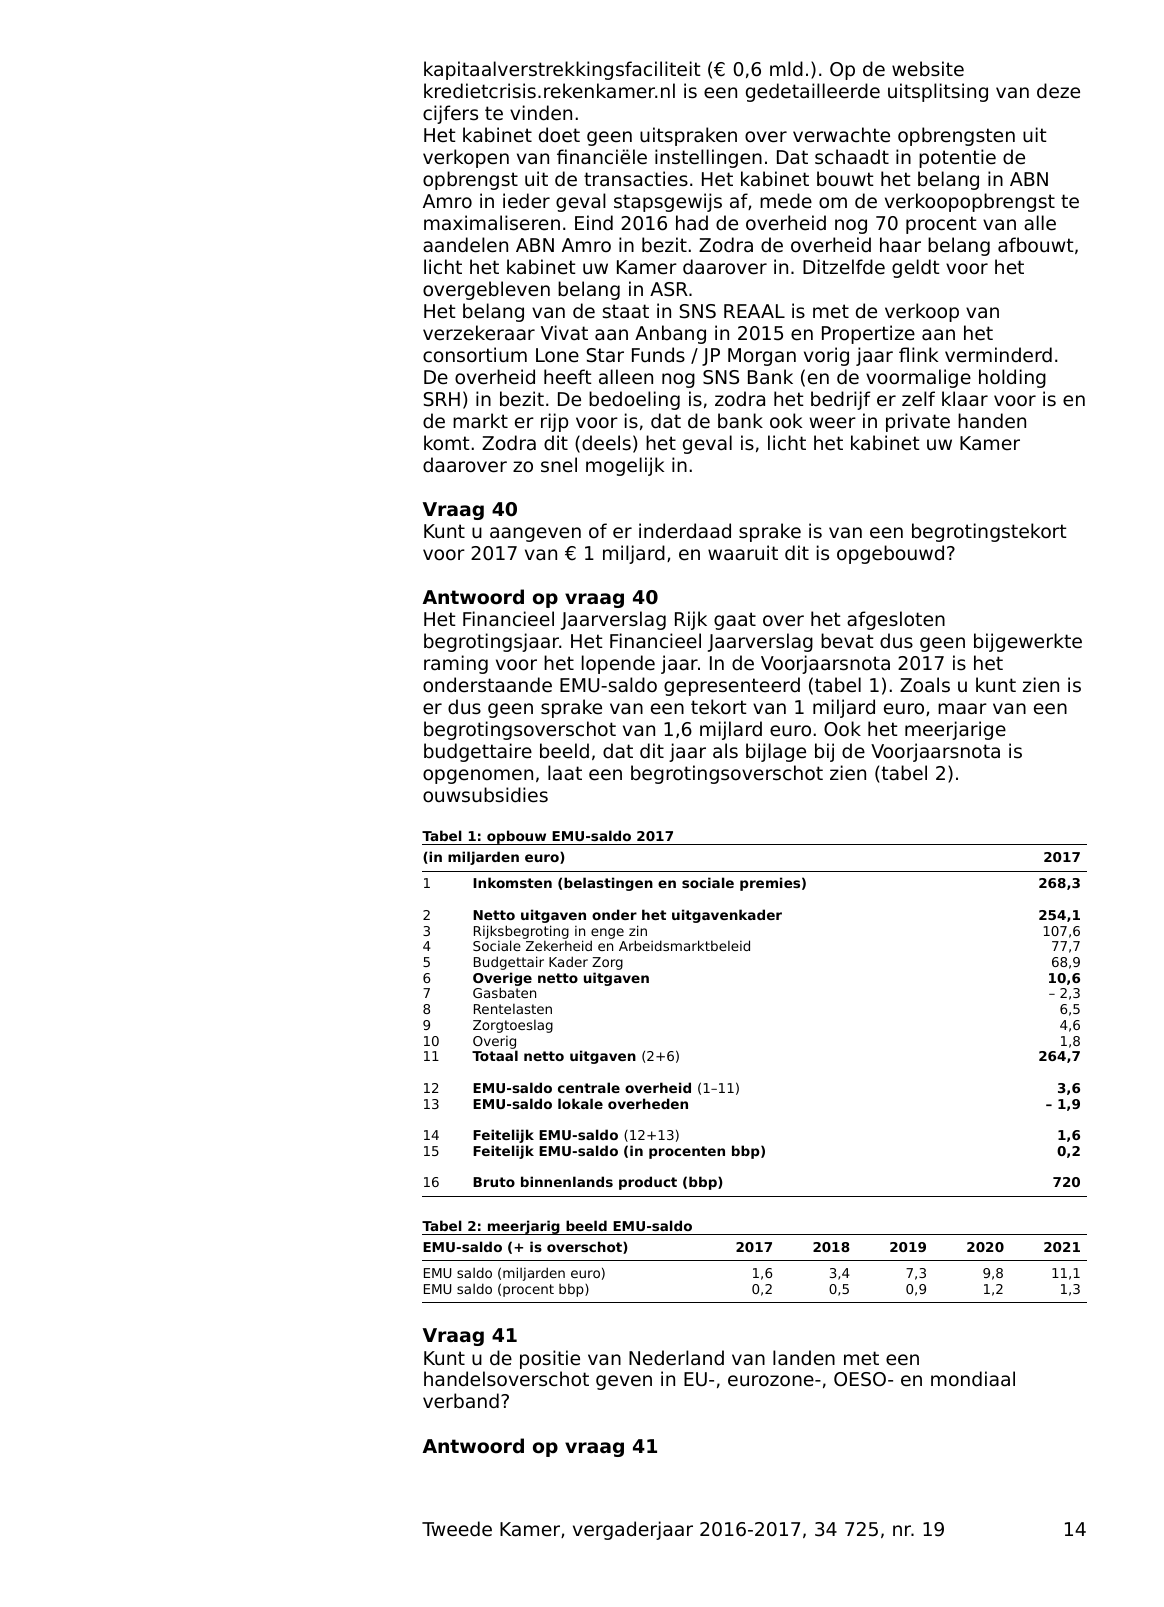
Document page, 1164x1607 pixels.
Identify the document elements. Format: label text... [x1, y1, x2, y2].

table_cell 5 [422, 955, 467, 971]
table_cell [998, 1112, 1087, 1128]
table_cell 77,7 [998, 939, 1087, 955]
table_cell EMU-saldo (+ is overschot) [422, 1235, 698, 1260]
table_cell [422, 892, 467, 908]
table_cell [467, 1159, 998, 1175]
table_cell 8 [422, 1002, 467, 1018]
table_cell 3,4 [779, 1261, 856, 1282]
table_cell 12 [422, 1081, 467, 1096]
table_cell 264,7 [998, 1049, 1087, 1065]
table_cell 2017 [699, 1235, 779, 1260]
table_cell Gasbaten [467, 986, 998, 1002]
text Vraag 41 [422, 1325, 1087, 1347]
table_cell [467, 1065, 998, 1081]
table_cell 0,9 [856, 1282, 933, 1302]
text Het Financieel Jaarverslag Rijk gaat over het afgesloten begrotingsjaar. Het Financieel Jaarverslag bevat dus geen bijgewerkte raming voor het lopende jaar. In de Voorjaarsnota 2017 is het onderstaande EMU-saldo gepresenteerd (tabel 1). Zoals u kunt zien is er dus geen sprake van een tekort van 1 miljard euro, maar van een begrotingsoverschot van 1,6 mijlard euro. Ook het meerjarige budgettaire beeld, dat dit jaar als bijlage bij de Voorjaarsnota is opgenomen, laat een begrotingsoverschot zien (tabel 2). ouwsubsidies [422, 609, 1087, 807]
table_cell 1,6 [998, 1128, 1087, 1144]
table_cell Rentelasten [467, 1002, 998, 1018]
table_cell 1,3 [1010, 1282, 1087, 1302]
table_cell Sociale Zekerheid en Arbeidsmarktbeleid [467, 939, 998, 955]
table_cell [998, 1065, 1087, 1081]
table_cell 1 [422, 872, 467, 892]
table_cell 13 [422, 1096, 467, 1112]
table_header Tabel 2: meerjarig beeld EMU-saldo [422, 1219, 1087, 1234]
table_cell 268,3 [998, 872, 1087, 892]
table_header Tabel 1: opbouw EMU-saldo 2017 [422, 829, 1087, 844]
table_cell 7,3 [856, 1261, 933, 1282]
table_cell 11,1 [1010, 1261, 1087, 1282]
table_cell 9 [422, 1018, 467, 1033]
table_cell 2 [422, 908, 467, 923]
table_cell [422, 1065, 467, 1081]
table_cell (in miljarden euro) [422, 845, 998, 871]
table_cell EMU saldo (procent bbp) [422, 1282, 698, 1302]
table_cell 6 [422, 971, 467, 986]
table_cell Netto uitgaven onder het uitgavenkader [467, 908, 998, 923]
table_cell 10,6 [998, 971, 1087, 986]
table_cell – 2,3 [998, 986, 1087, 1002]
table_cell Feitelijk EMU-saldo (in procenten bbp) [467, 1144, 998, 1159]
table_cell Rijksbegroting in enge zin [467, 924, 998, 939]
table_cell 2017 [998, 845, 1087, 871]
table_cell Totaal netto uitgaven (2+6) [467, 1049, 998, 1065]
table_cell 0,2 [699, 1282, 779, 1302]
table_cell EMU saldo (miljarden euro) [422, 1261, 698, 1282]
table_cell [998, 892, 1087, 908]
table_cell Bruto binnenlands product (bbp) [467, 1175, 998, 1196]
table_cell 0,2 [998, 1144, 1087, 1159]
text Antwoord op vraag 40 [422, 587, 1087, 609]
table_cell 9,8 [933, 1261, 1010, 1282]
table_cell Inkomsten (belastingen en sociale premies) [467, 872, 998, 892]
table_cell 720 [998, 1175, 1087, 1196]
table_cell 1,6 [699, 1261, 779, 1282]
table_cell [422, 1159, 467, 1175]
table_cell 4,6 [998, 1018, 1087, 1033]
table_cell EMU-saldo lokale overheden [467, 1096, 998, 1112]
table_cell 107,6 [998, 924, 1087, 939]
table_cell 15 [422, 1144, 467, 1159]
text kapitaalverstrekkingsfaciliteit (€ 0,6 mld.). Op de website kredietcrisis.rekenkamer.nl is een gedetailleerde uitsplitsing van deze cijfers te vinden. [422, 59, 1087, 125]
table_cell 68,9 [998, 955, 1087, 971]
table_cell 0,5 [779, 1282, 856, 1302]
table_cell 16 [422, 1175, 467, 1196]
table_cell 254,1 [998, 908, 1087, 923]
table_cell 1,2 [933, 1282, 1010, 1302]
table_cell 2019 [856, 1235, 933, 1260]
table_cell 2020 [933, 1235, 1010, 1260]
table_cell [467, 892, 998, 908]
table_cell 14 [422, 1128, 467, 1144]
text Antwoord op vraag 41 [422, 1436, 1087, 1457]
table_cell [467, 1112, 998, 1128]
table_cell – 1,9 [998, 1096, 1087, 1112]
table_cell 10 [422, 1034, 467, 1049]
table_cell 6,5 [998, 1002, 1087, 1018]
text Kunt u de positie van Nederland van landen met een handelsoverschot geven in EU-, eurozone-, OESO- en mondiaal verband? [422, 1347, 1087, 1413]
table_cell EMU-saldo centrale overheid (1–11) [467, 1081, 998, 1096]
text Het kabinet doet geen uitspraken over verwachte opbrengsten uit verkopen van financiële instellingen. Dat schaadt in potentie de opbrengst uit de transacties. Het kabinet bouwt het belang in ABN Amro in ieder geval stapsgewijs af, mede om de verkoopopbrengst te maximaliseren. Eind 2016 had de overheid nog 70 procent van alle aandelen ABN Amro in bezit. Zodra de overheid haar belang afbouwt, licht het kabinet uw Kamer daarover in. Ditzelfde geldt voor het overgebleven belang in ASR. [422, 125, 1087, 301]
table_cell Budgettair Kader Zorg [467, 955, 998, 971]
table_cell 3,6 [998, 1081, 1087, 1096]
table_cell 3 [422, 924, 467, 939]
table_cell Feitelijk EMU-saldo (12+13) [467, 1128, 998, 1144]
table_cell Zorgtoeslag [467, 1018, 998, 1033]
table_cell [998, 1159, 1087, 1175]
table_cell 1,8 [998, 1034, 1087, 1049]
text Vraag 40 [422, 499, 1087, 521]
text Het belang van de staat in SNS REAAL is met de verkoop van verzekeraar Vivat aan Anbang in 2015 en Propertize aan het consortium Lone Star Funds / JP Morgan vorig jaar flink verminderd. De overheid heeft alleen nog SNS Bank (en de voormalige holding SRH) in bezit. De bedoeling is, zodra het bedrijf er zelf klaar voor is en de markt er rijp voor is, dat de bank ook weer in private handen komt. Zodra dit (deels) het geval is, licht het kabinet uw Kamer daarover zo snel mogelijk in. [422, 301, 1087, 477]
table_cell 11 [422, 1049, 467, 1065]
table_cell Overige netto uitgaven [467, 971, 998, 986]
table_cell 2021 [1010, 1235, 1087, 1260]
table_cell Overig [467, 1034, 998, 1049]
table_cell 7 [422, 986, 467, 1002]
table_cell 2018 [779, 1235, 856, 1260]
table_cell 4 [422, 939, 467, 955]
table_cell [422, 1112, 467, 1128]
text Kunt u aangeven of er inderdaad sprake is van een begrotingstekort voor 2017 van € 1 miljard, en waaruit dit is opgebouwd? [422, 521, 1087, 565]
